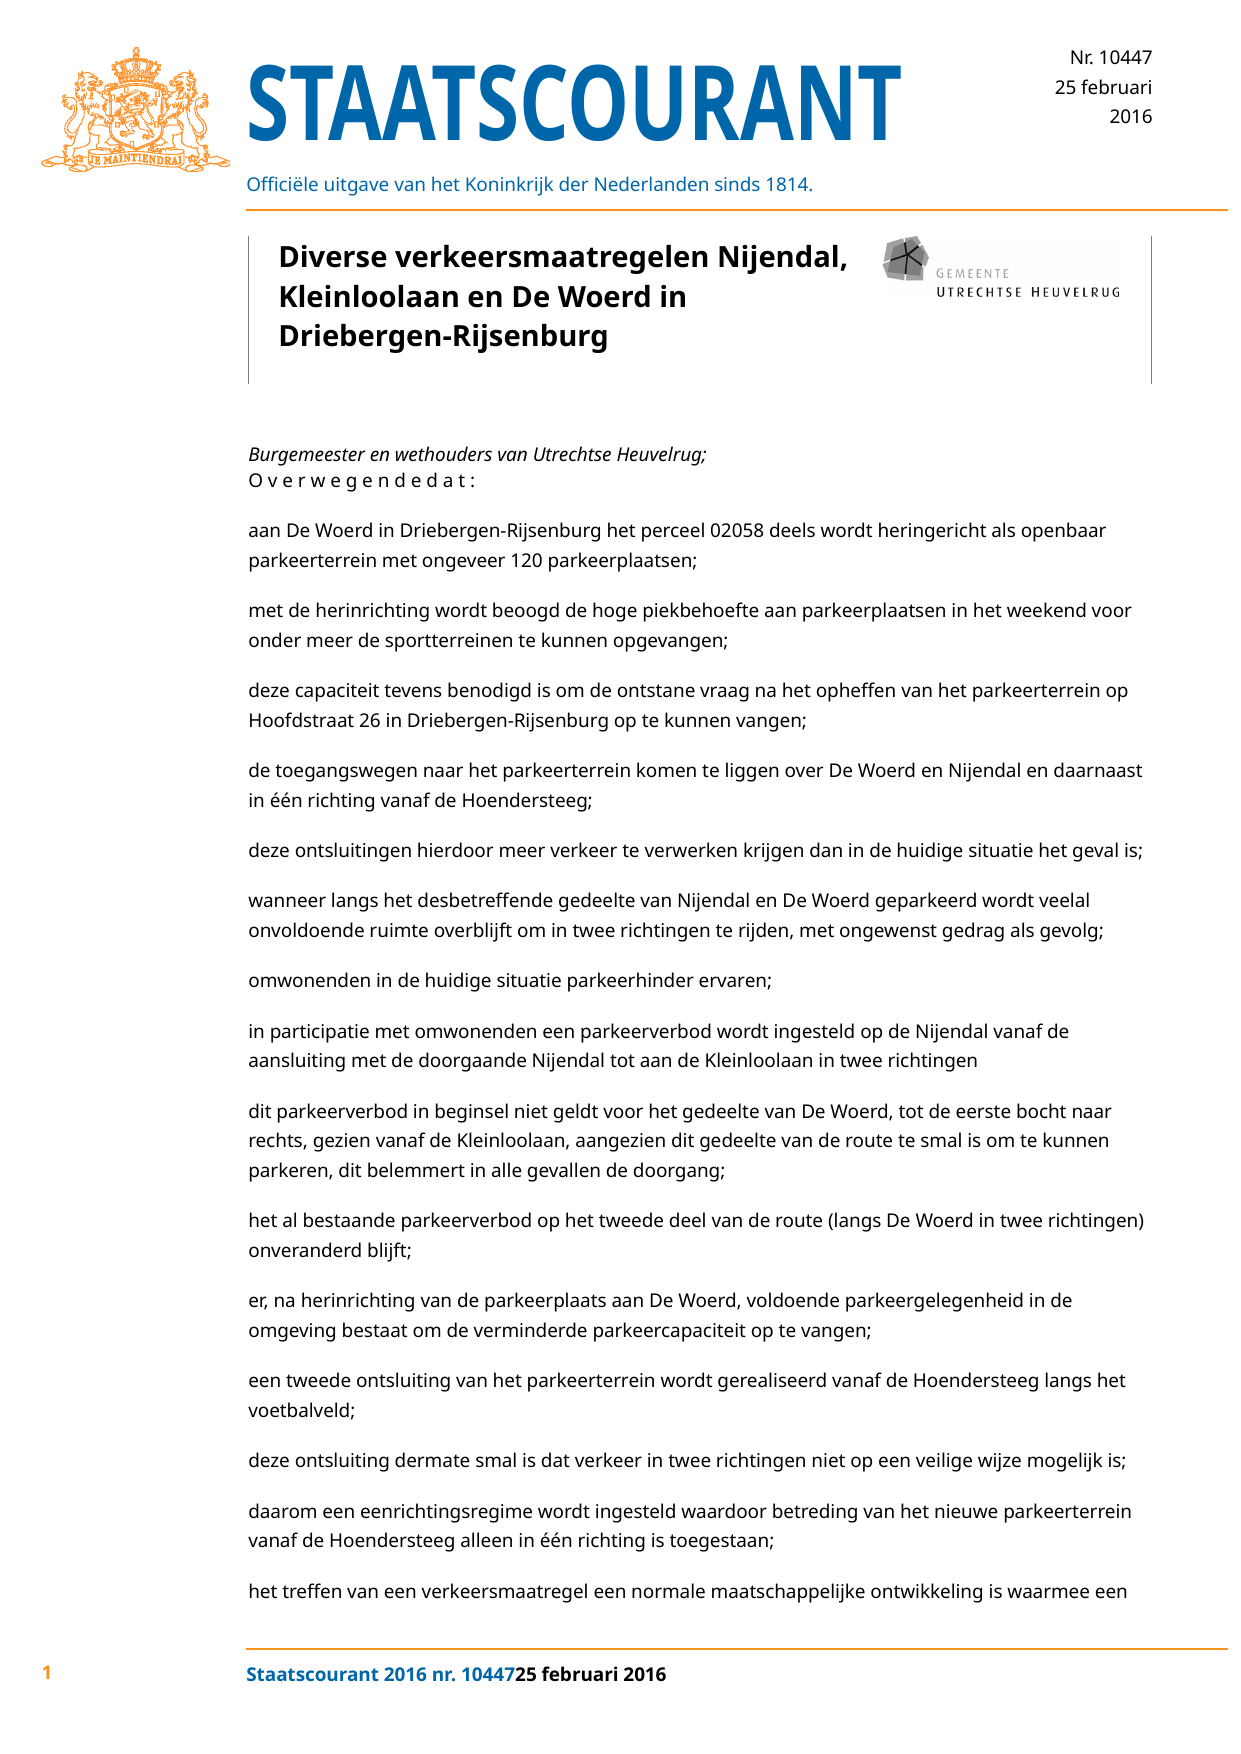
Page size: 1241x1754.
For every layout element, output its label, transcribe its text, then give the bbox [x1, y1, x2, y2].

text in participatie met omwonenden een parkeerverbod wordt ingesteld op de Nijendal vanaf de aansluiting met de doorgaande Nijendal tot aan de Kleinloolaan in twee richtingen [248, 1018, 1152, 1073]
text het al bestaande parkeerverbod op het tweede deel van de route (langs De Woerd in twee richtingen) onveranderd blijft; [248, 1208, 1152, 1263]
text met de herinrichting wordt beoogd de hoge piekbehoefte aan parkeerplaatsen in het weekend voor onder meer de sportterreinen te kunnen opgevangen; [248, 597, 1152, 653]
text deze ontsluiting dermate smal is dat verkeer in twee richtingen niet op een veilige wijze mogelijk is; [248, 1448, 1152, 1473]
text dit parkeerverbod in beginsel niet geldt voor het gedeelte van De Woerd, tot de eerste bocht naar rechts, gezien vanaf de Kleinloolaan, aangezien dit gedeelte van de route te smal is om te kunnen parkeren, dit belemmert in alle gevallen de doorgang; [248, 1098, 1152, 1183]
text deze ontsluitingen hierdoor meer verkeer te verwerken krijgen dan in de huidige situatie het geval is; [248, 837, 1152, 863]
picture [882, 236, 1119, 297]
text wanneer langs het desbetreffende gedeelte van Nijendal en De Woerd geparkeerd wordt veelal onvoldoende ruimte overblijft om in twee richtingen te rijden, met ongewenst gedrag als gevolg; [248, 888, 1152, 943]
text aan De Woerd in Driebergen-Rijsenburg het perceel 02058 deels wordt heringericht als openbaar parkeerterrein met ongeveer 120 parkeerplaatsen; [248, 517, 1152, 573]
text Burgemeester en wethouders van Utrechtse Heuvelrug; [248, 441, 1152, 467]
text O v e r w e g e n d e d a t : [248, 467, 1152, 493]
picture [41, 47, 231, 172]
table_header Diverse verkeersmaatregelen Nijendal, Kleinloolaan en De Woerd in Driebergen-Rijsenburg [249, 236, 850, 384]
text daarom een eenrichtingsregime wordt ingesteld waardoor betreding van het nieuwe parkeerterrein vanaf de Hoendersteeg alleen in één richting is toegestaan; [248, 1498, 1152, 1553]
text het treffen van een verkeersmaatregel een normale maatschappelijke ontwikkeling is waarmee een [248, 1578, 1152, 1604]
text de toegangswegen naar het parkeerterrein komen te liggen over De Woerd en Nijendal en daarnaast in één richting vanaf de Hoendersteeg; [248, 757, 1152, 813]
text omwonenden in de huidige situatie parkeerhinder ervaren; [248, 968, 1152, 993]
text deze capaciteit tevens benodigd is om de ontstane vraag na het opheffen van het parkeerterrein op Hoofdstraat 26 in Driebergen-Rijsenburg op te kunnen vangen; [248, 677, 1152, 733]
table_header [850, 236, 1151, 384]
text een tweede ontsluiting van het parkeerterrein wordt gerealiseerd vanaf de Hoendersteeg langs het voetbalveld; [248, 1368, 1152, 1423]
text er, na herinrichting van de parkeerplaats aan De Woerd, voldoende parkeergelegenheid in de omgeving bestaat om de verminderde parkeercapaciteit op te vangen; [248, 1288, 1152, 1343]
